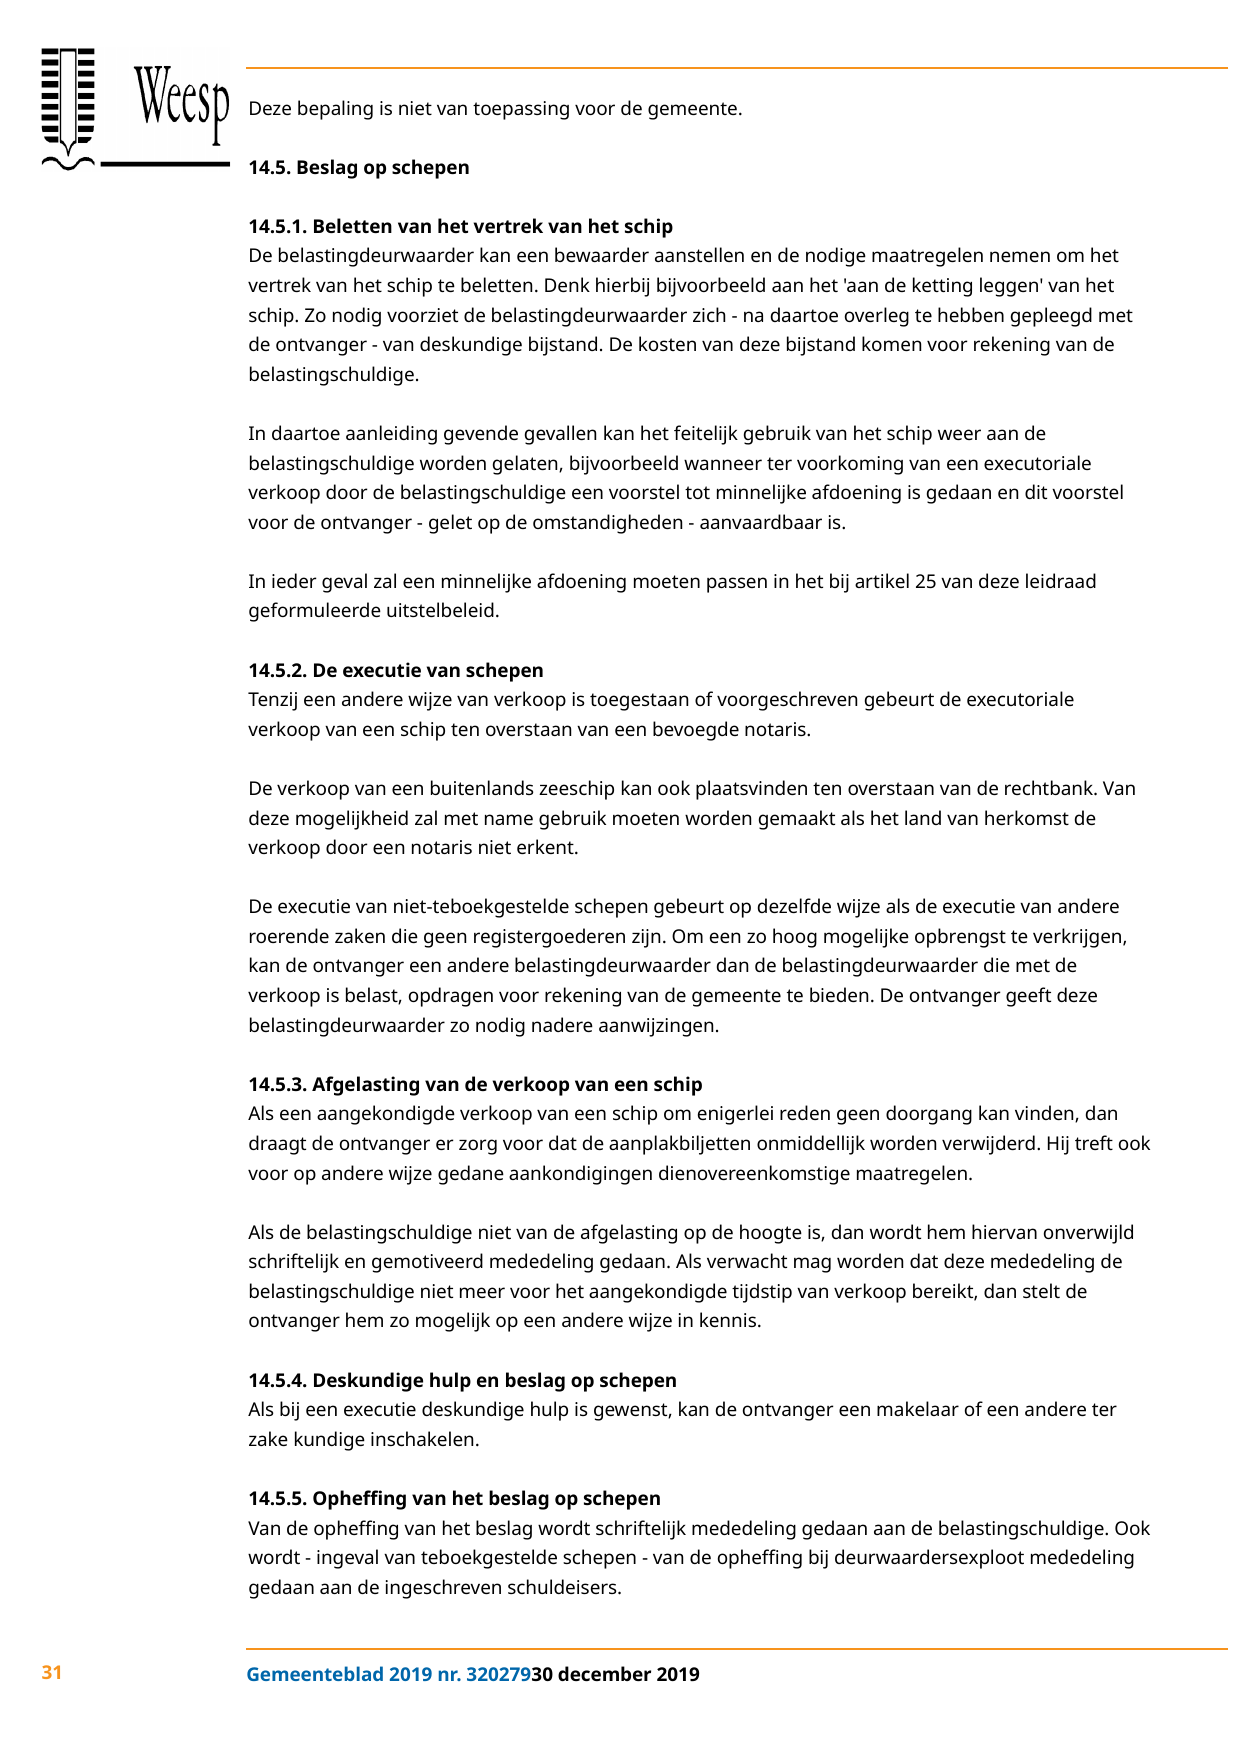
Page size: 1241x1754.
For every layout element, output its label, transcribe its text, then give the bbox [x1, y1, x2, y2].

text De executie van niet-teboekgestelde schepen gebeurt op dezelfde wijze als de executie van andere roerende zaken die geen registergoederen zijn. Om een zo hoog mogelijke opbrengst te verkrijgen, kan de ontvanger een andere belastingdeurwaarder dan de belastingdeurwaarder die met de verkoop is belast, opdragen voor rekening van de gemeente te bieden. De ontvanger geeft deze belastingdeurwaarder zo nodig nadere aanwijzingen. [248, 893, 1152, 1038]
text Tenzij een andere wijze van verkoop is toegestaan of voorgeschreven gebeurt de executoriale verkoop van een schip ten overstaan van een bevoegde notaris. [248, 686, 1152, 742]
text Als de belastingschuldige niet van de afgelasting op de hoogte is, dan wordt hem hiervan onverwijld schriftelijk en gemotiveerd mededeling gedaan. Als verwacht mag worden dat deze mededeling de belastingschuldige niet meer voor het aangekondigde tijdstip van verkoop bereikt, dan stelt de ontvanger hem zo mogelijk op een andere wijze in kennis. [248, 1219, 1152, 1333]
text De belastingdeurwaarder kan een bewaarder aanstellen en de nodige maatregelen nemen om het vertrek van het schip te beletten. Denk hierbij bijvoorbeeld aan het 'aan de ketting leggen' van het schip. Zo nodig voorziet de belastingdeurwaarder zich - na daartoe overleg te hebben gepleegd met de ontvanger - van deskundige bijstand. De kosten van deze bijstand komen voor rekening van de belastingschuldige. [248, 243, 1152, 387]
text 14.5.5. Opheffing van het beslag op schepen [248, 1485, 1152, 1511]
text Als bij een executie deskundige hulp is gewenst, kan de ontvanger een makelaar of een andere ter zake kundige inschakelen. [248, 1396, 1152, 1452]
text 14.5. Beslag op schepen [248, 154, 1152, 180]
text 14.5.2. De executie van schepen [248, 657, 1152, 683]
text In daartoe aanleiding gevende gevallen kan het feitelijk gebruik van het schip weer aan de belastingschuldige worden gelaten, bijvoorbeeld wanneer ter voorkoming van een executoriale verkoop door de belastingschuldige een voorstel tot minnelijke afdoening is gedaan en dit voorstel voor de ontvanger - gelet op de omstandigheden - aanvaardbaar is. [248, 420, 1152, 535]
text 14.5.1. Beletten van het vertrek van het schip [248, 213, 1152, 239]
text Deze bepaling is niet van toepassing voor de gemeente. [248, 95, 1152, 121]
picture [41, 47, 231, 172]
text 14.5.3. Afgelasting van de verkoop van een schip [248, 1071, 1152, 1097]
text In ieder geval zal een minnelijke afdoening moeten passen in het bij artikel 25 van deze leidraad geformuleerde uitstelbeleid. [248, 568, 1152, 623]
text De verkoop van een buitenlands zeeschip kan ook plaatsvinden ten overstaan van de rechtbank. Van deze mogelijkheid zal met name gebruik moeten worden gemaakt als het land van herkomst de verkoop door een notaris niet erkent. [248, 775, 1152, 860]
text Van de opheffing van het beslag wordt schriftelijk mededeling gedaan aan de belastingschuldige. Ook wordt - ingeval van teboekgestelde schepen - van de opheffing bij deurwaardersexploot mededeling gedaan aan de ingeschreven schuldeisers. [248, 1515, 1152, 1600]
text 14.5.4. Deskundige hulp en beslag op schepen [248, 1367, 1152, 1393]
text Als een aangekondigde verkoop van een schip om enigerlei reden geen doorgang kan vinden, dan draagt de ontvanger er zorg voor dat de aanplakbiljetten onmiddellijk worden verwijderd. Hij treft ook voor op andere wijze gedane aankondigingen dienovereenkomstige maatregelen. [248, 1101, 1152, 1186]
